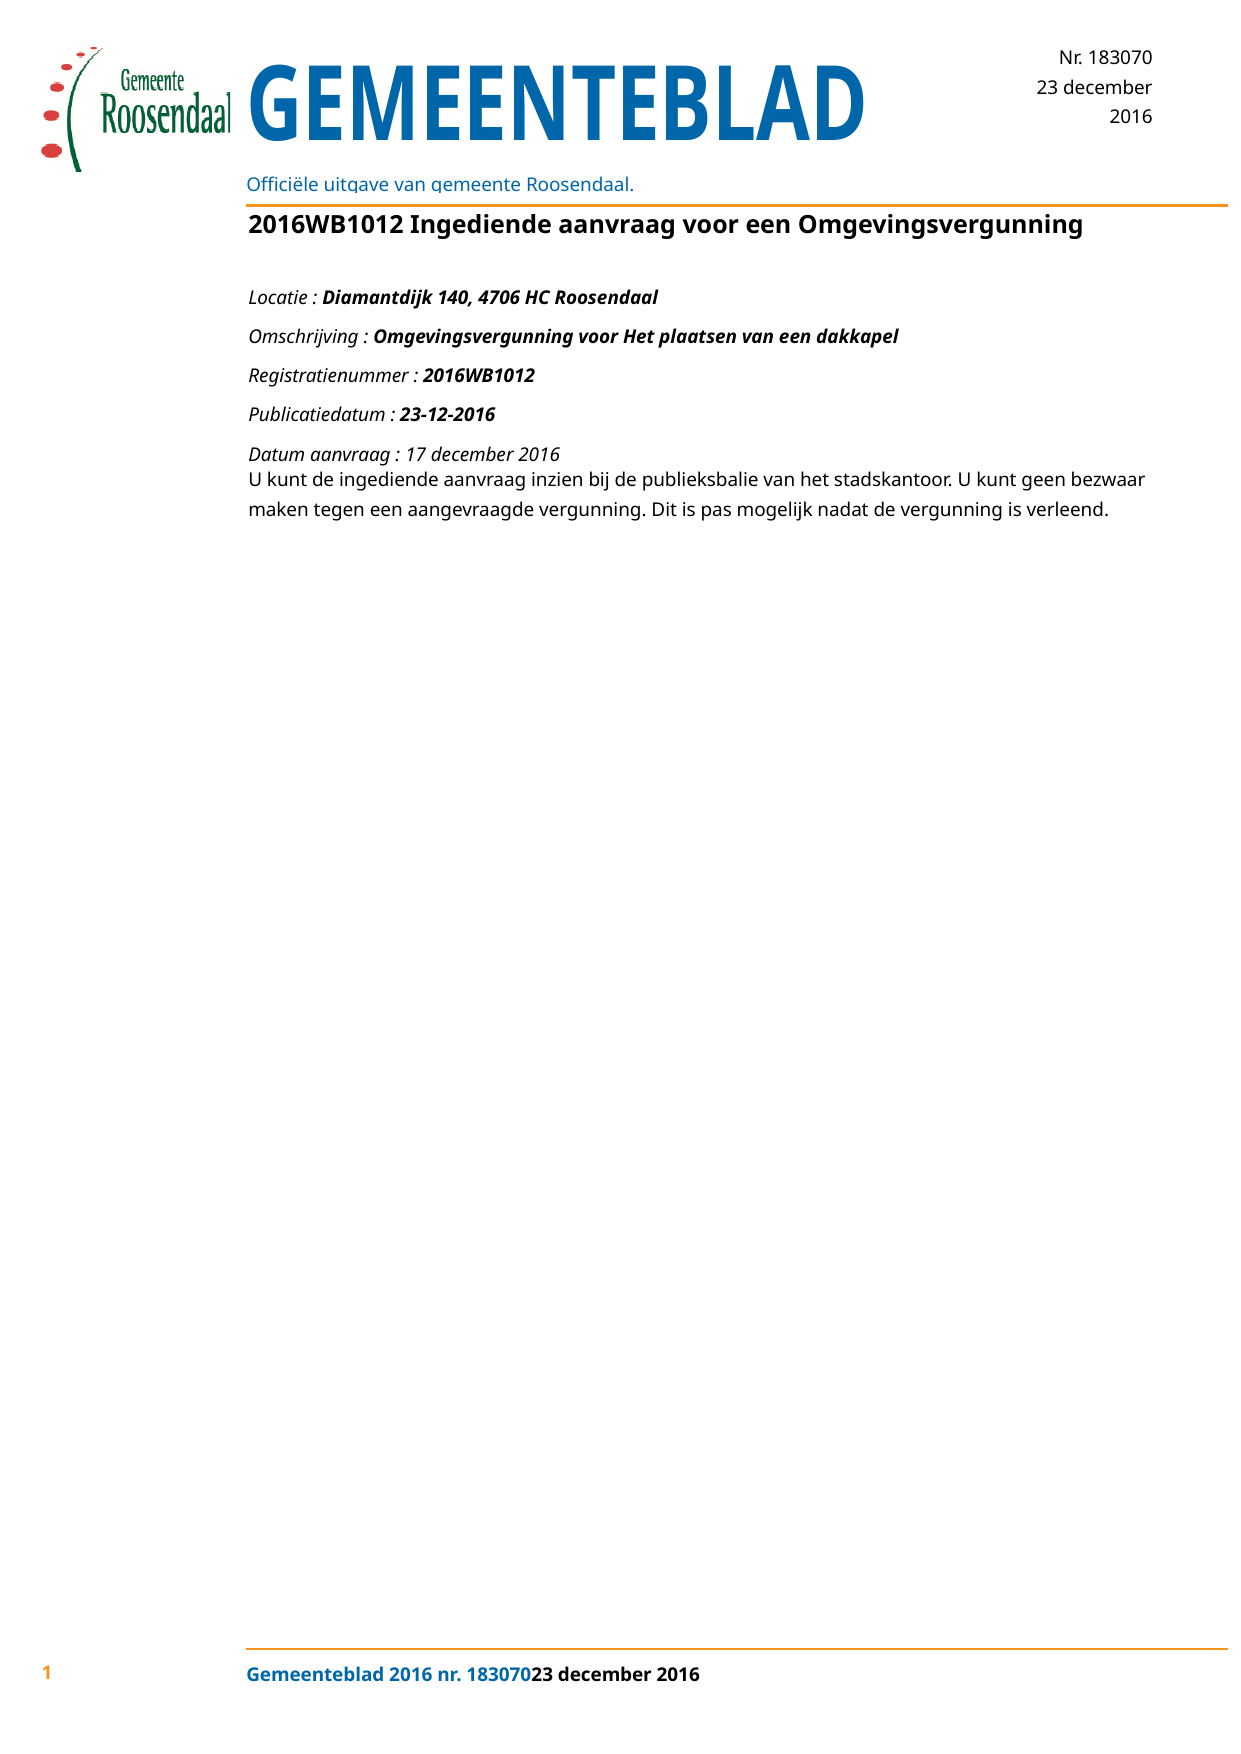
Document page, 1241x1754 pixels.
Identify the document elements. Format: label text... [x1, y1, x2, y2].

text Locatie : Diamantdijk 140, 4706 HC Roosendaal [248, 284, 1152, 309]
picture [41, 47, 231, 172]
text 2016WB1012 Ingediende aanvraag voor een Omgevingsvergunning [248, 207, 1152, 241]
text Publicatiedatum : 23-12-2016 [248, 402, 1152, 427]
text Registratienummer : 2016WB1012 [248, 362, 1152, 388]
text Datum aanvraag : 17 december 2016 [248, 441, 1152, 467]
text U kunt de ingediende aanvraag inzien bij de publieksbalie van het stadskantoor. U kunt geen bezwaar maken tegen een aangevraagde vergunning. Dit is pas mogelijk nadat de vergunning is verleend. [248, 467, 1152, 522]
text Omschrijving : Omgevingsvergunning voor Het plaatsen van een dakkapel [248, 323, 1152, 349]
